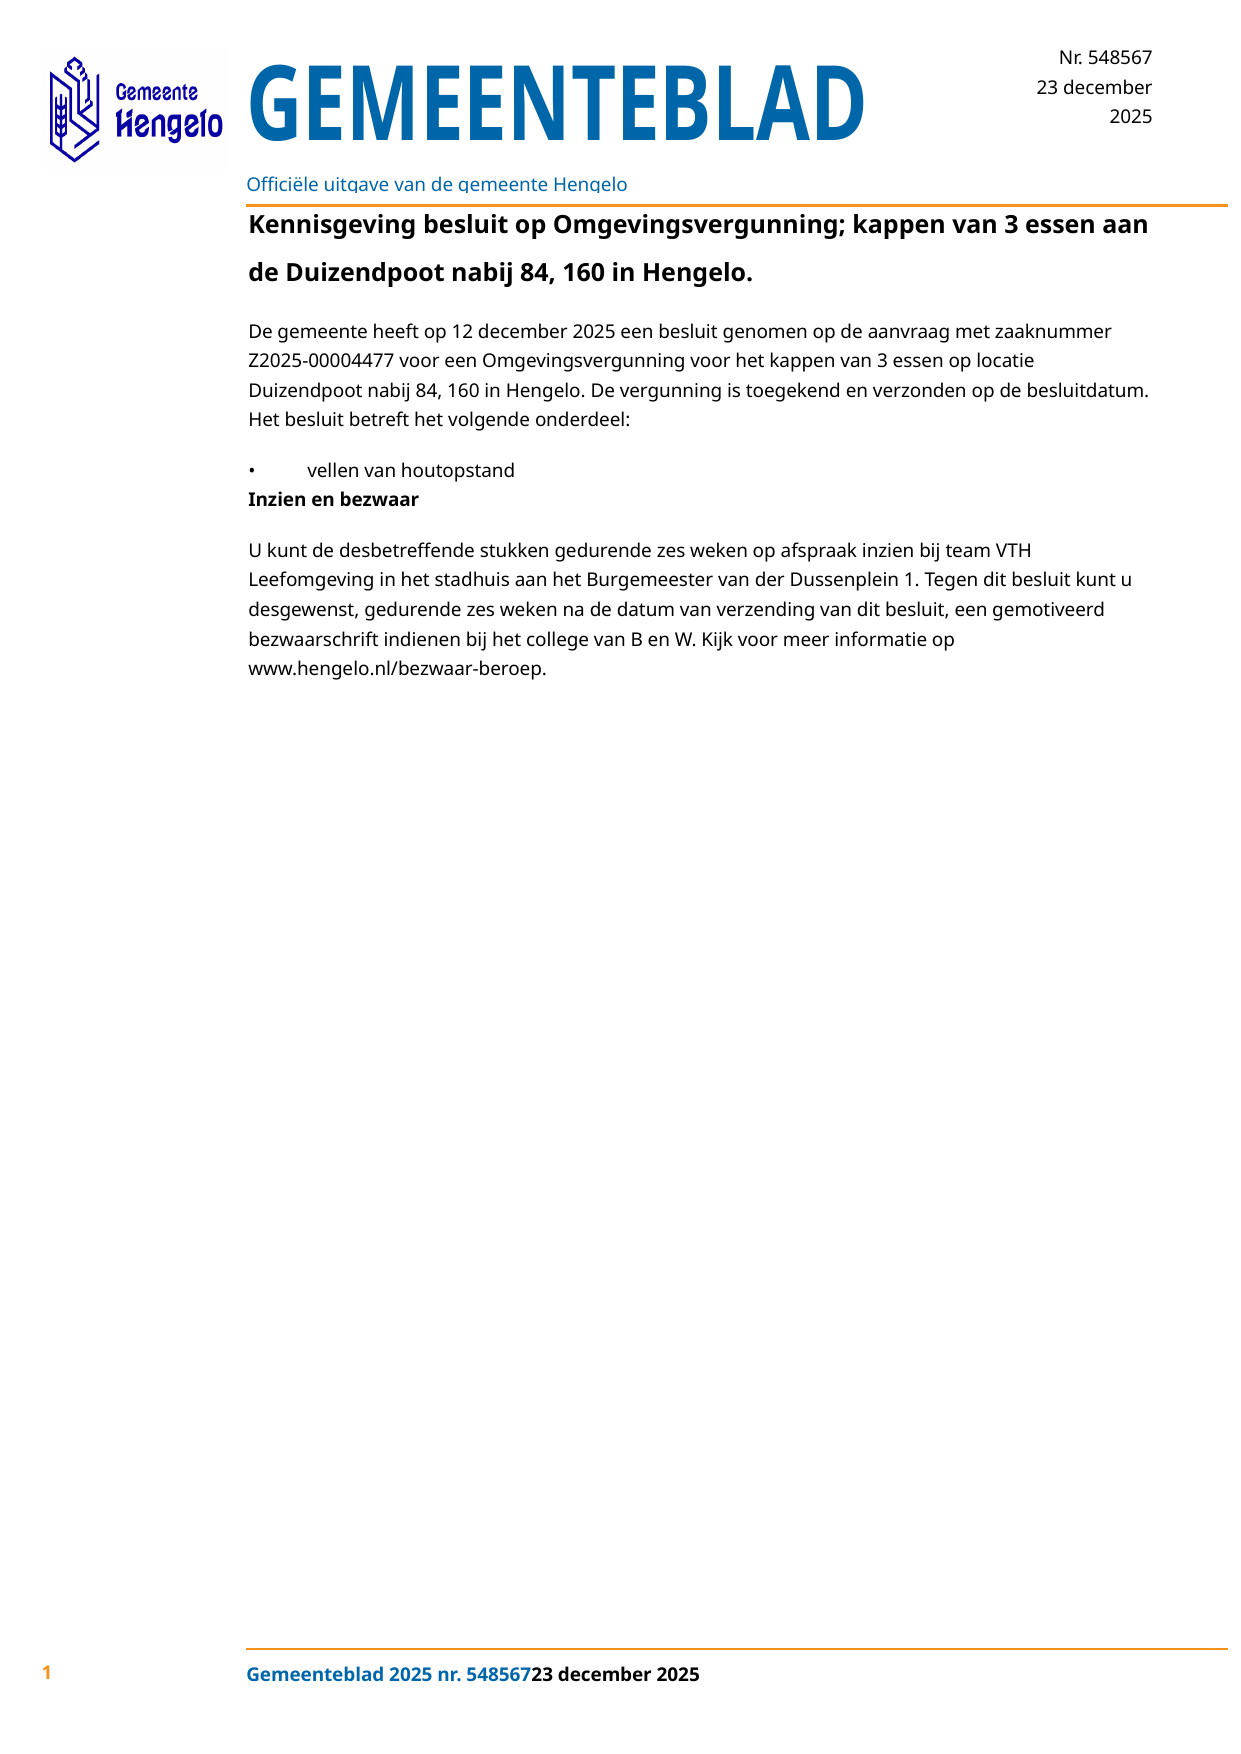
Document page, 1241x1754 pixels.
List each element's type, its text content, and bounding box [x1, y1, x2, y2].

picture [41, 47, 231, 172]
text U kunt de desbetreffende stukken gedurende zes weken op afspraak inzien bij team VTH Leefomgeving in het stadhuis aan het Burgemeester van der Dussenplein 1. Tegen dit besluit kunt u desgewenst, gedurende zes weken na de datum van verzending van dit besluit, een gemotiveerd bezwaarschrift indienen bij het college van B en W. Kijk voor meer informatie op www.hengelo.nl/bezwaar-beroep. [248, 537, 1152, 681]
text Inzien en bezwaar [248, 487, 1152, 512]
text De gemeente heeft op 12 december 2025 een besluit genomen op de aanvraag met zaaknummer Z2025-00004477 voor een Omgevingsvergunning voor het kappen van 3 essen op locatie Duizendpoot nabij 84, 160 in Hengelo. De vergunning is toegekend en verzonden op de besluitdatum. Het besluit betreft het volgende onderdeel: [248, 318, 1152, 432]
list vellen van houtopstand [248, 457, 1152, 483]
text Kennisgeving besluit op Omgevingsvergunning; kappen van 3 essen aan de Duizendpoot nabij 84, 160 in Hengelo. [248, 207, 1152, 288]
